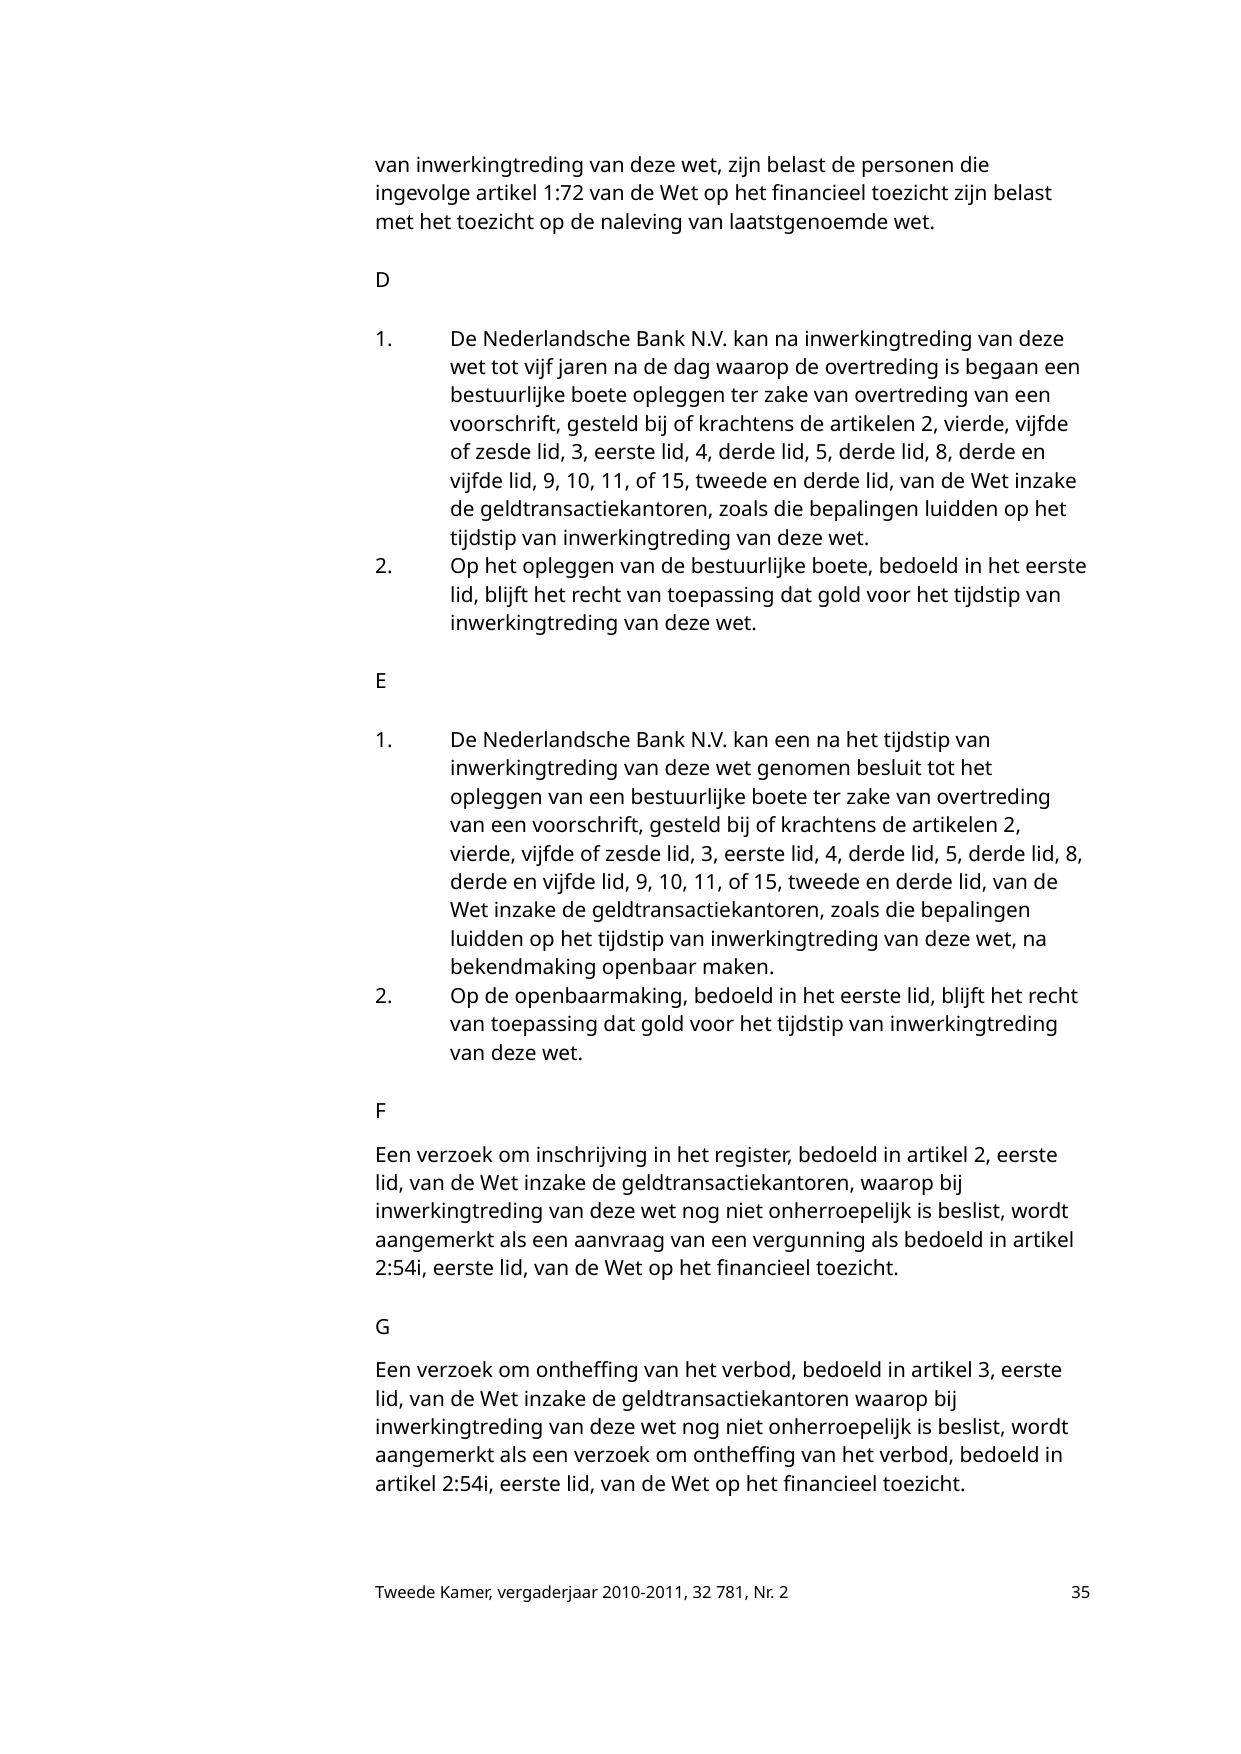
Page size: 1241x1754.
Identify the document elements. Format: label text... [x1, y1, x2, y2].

list Op het opleggen van de bestuurlijke boete, bedoeld in het eerste lid, blijft het recht van toepassing dat gold voor het tijdstip van inwerkingtreding van deze wet. [375, 551, 1090, 637]
text E [375, 667, 1090, 695]
text Een verzoek om ontheffing van het verbod, bedoeld in artikel 3, eerste lid, van de Wet inzake de geldtransactiekantoren waarop bij inwerkingtreding van deze wet nog niet onherroepelijk is beslist, wordt aangemerkt als een verzoek om ontheffing van het verbod, bedoeld in artikel 2:54i, eerste lid, van de Wet op het financieel toezicht. [375, 1355, 1090, 1497]
list De Nederlandsche Bank N.V. kan na inwerkingtreding van deze wet tot vijf jaren na de dag waarop de overtreding is begaan een bestuurlijke boete opleggen ter zake van overtreding van een voorschrift, gesteld bij of krachtens de artikelen 2, vierde, vijfde of zesde lid, 3, eerste lid, 4, derde lid, 5, derde lid, 8, derde en vijfde lid, 9, 10, 11, of 15, tweede en derde lid, van de Wet inzake de geldtransactiekantoren, zoals die bepalingen luidden op het tijdstip van inwerkingtreding van deze wet. [375, 324, 1090, 551]
text F [375, 1096, 1090, 1125]
text van inwerkingtreding van deze wet, zijn belast de personen die ingevolge artikel 1:72 van de Wet op het financieel toezicht zijn belast met het toezicht op de naleving van laatstgenoemde wet. [375, 150, 1090, 235]
text G [375, 1312, 1090, 1340]
list Op de openbaarmaking, bedoeld in het eerste lid, blijft het recht van toepassing dat gold voor het tijdstip van inwerkingtreding van deze wet. [375, 981, 1090, 1066]
text D [375, 265, 1090, 294]
text Een verzoek om inschrijving in het register, bedoeld in artikel 2, eerste lid, van de Wet inzake de geldtransactiekantoren, waarop bij inwerkingtreding van deze wet nog niet onherroepelijk is beslist, wordt aangemerkt als een aanvraag van een vergunning als bedoeld in artikel 2:54i, eerste lid, van de Wet op het financieel toezicht. [375, 1140, 1090, 1282]
list De Nederlandsche Bank N.V. kan een na het tijdstip van inwerkingtreding van deze wet genomen besluit tot het opleggen van een bestuurlijke boete ter zake van overtreding van een voorschrift, gesteld bij of krachtens de artikelen 2, vierde, vijfde of zesde lid, 3, eerste lid, 4, derde lid, 5, derde lid, 8, derde en vijfde lid, 9, 10, 11, of 15, tweede en derde lid, van de Wet inzake de geldtransactiekantoren, zoals die bepalingen luidden op het tijdstip van inwerkingtreding van deze wet, na bekendmaking openbaar maken. [375, 725, 1090, 981]
